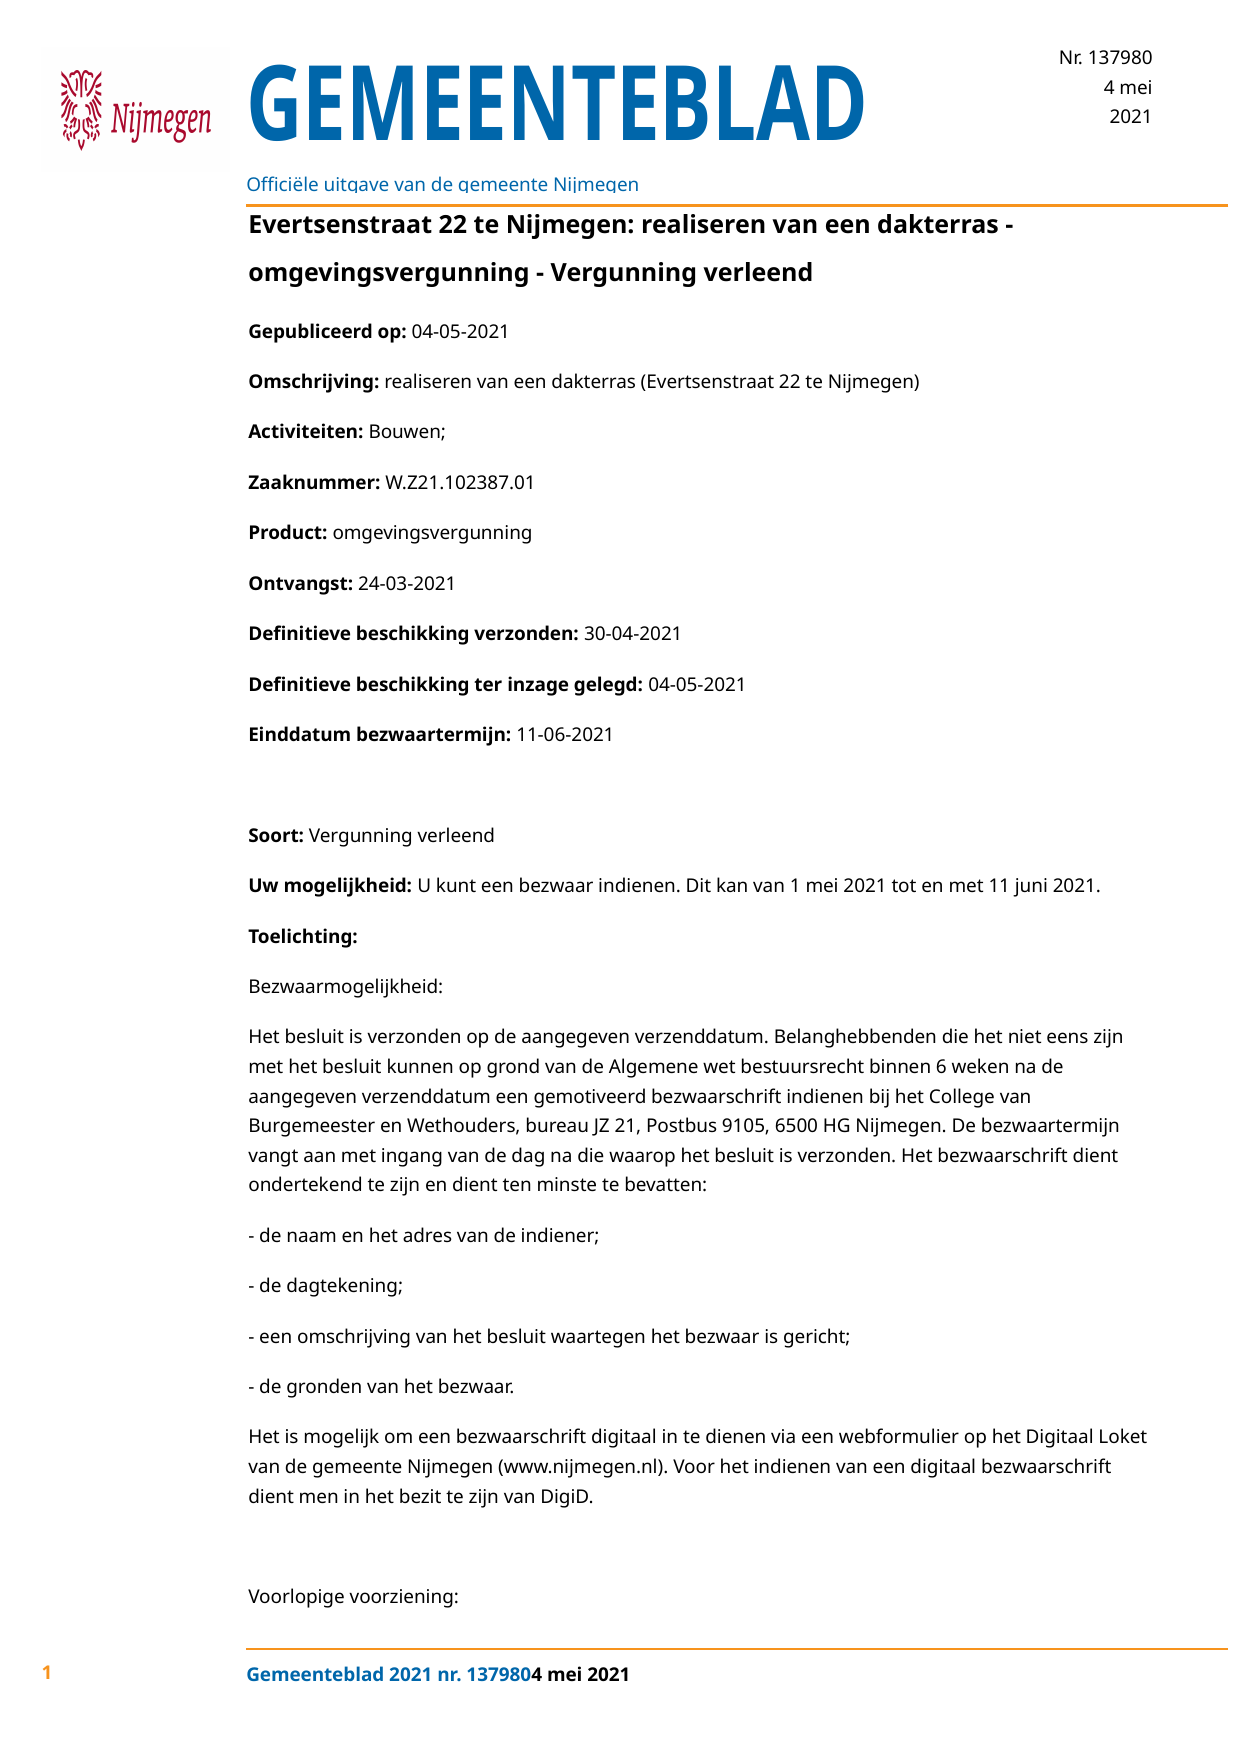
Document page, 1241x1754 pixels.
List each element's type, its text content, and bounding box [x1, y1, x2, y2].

text Activiteiten: Bouwen; [248, 419, 1152, 444]
text Toelichting: [248, 923, 1152, 949]
text Definitieve beschikking verzonden: 30-04-2021 [248, 620, 1152, 646]
text Product: omgevingsvergunning [248, 519, 1152, 545]
text - een omschrijving van het besluit waartegen het bezwaar is gericht; [248, 1323, 1152, 1349]
text - de dagtekening; [248, 1272, 1152, 1298]
text Bezwaarmogelijkheid: [248, 973, 1152, 999]
text Definitieve beschikking ter inzage gelegd: 04-05-2021 [248, 671, 1152, 697]
picture [41, 47, 231, 172]
text Omschrijving: realiseren van een dakterras (Evertsenstraat 22 te Nijmegen) [248, 368, 1152, 394]
text Het besluit is verzonden op de aangegeven verzenddatum. Belanghebbenden die het niet eens zijn met het besluit kunnen op grond van de Algemene wet bestuursrecht binnen 6 weken na de aangegeven verzenddatum een gemotiveerd bezwaarschrift indienen bij het College van Burgemeester en Wethouders, bureau JZ 21, Postbus 9105, 6500 HG Nijmegen. De bezwaartermijn vangt aan met ingang van de dag na die waarop het besluit is verzonden. Het bezwaarschrift dient ondertekend te zijn en dient ten minste te bevatten: [248, 1024, 1152, 1197]
text Ontvangst: 24-03-2021 [248, 570, 1152, 596]
text Soort: Vergunning verleend [248, 822, 1152, 848]
text Het is mogelijk om een bezwaarschrift digitaal in te dienen via een webformulier op het Digitaal Loket van de gemeente Nijmegen (www.nijmegen.nl). Voor het indienen van een digitaal bezwaarschrift dient men in het bezit te zijn van DigiD. [248, 1424, 1152, 1509]
text Uw mogelijkheid: U kunt een bezwaar indienen. Dit kan van 1 mei 2021 tot en met 11 juni 2021. [248, 872, 1152, 898]
text Zaaknummer: W.Z21.102387.01 [248, 469, 1152, 495]
text - de gronden van het bezwaar. [248, 1373, 1152, 1399]
text Einddatum bezwaartermijn: 11-06-2021 [248, 721, 1152, 747]
text - de naam en het adres van de indiener; [248, 1222, 1152, 1248]
text Gepubliceerd op: 04-05-2021 [248, 318, 1152, 344]
text Voorlopige voorziening: [248, 1584, 1152, 1609]
text Evertsenstraat 22 te Nijmegen: realiseren van een dakterras - omgevingsvergunning - Vergunning verleend [248, 207, 1152, 288]
